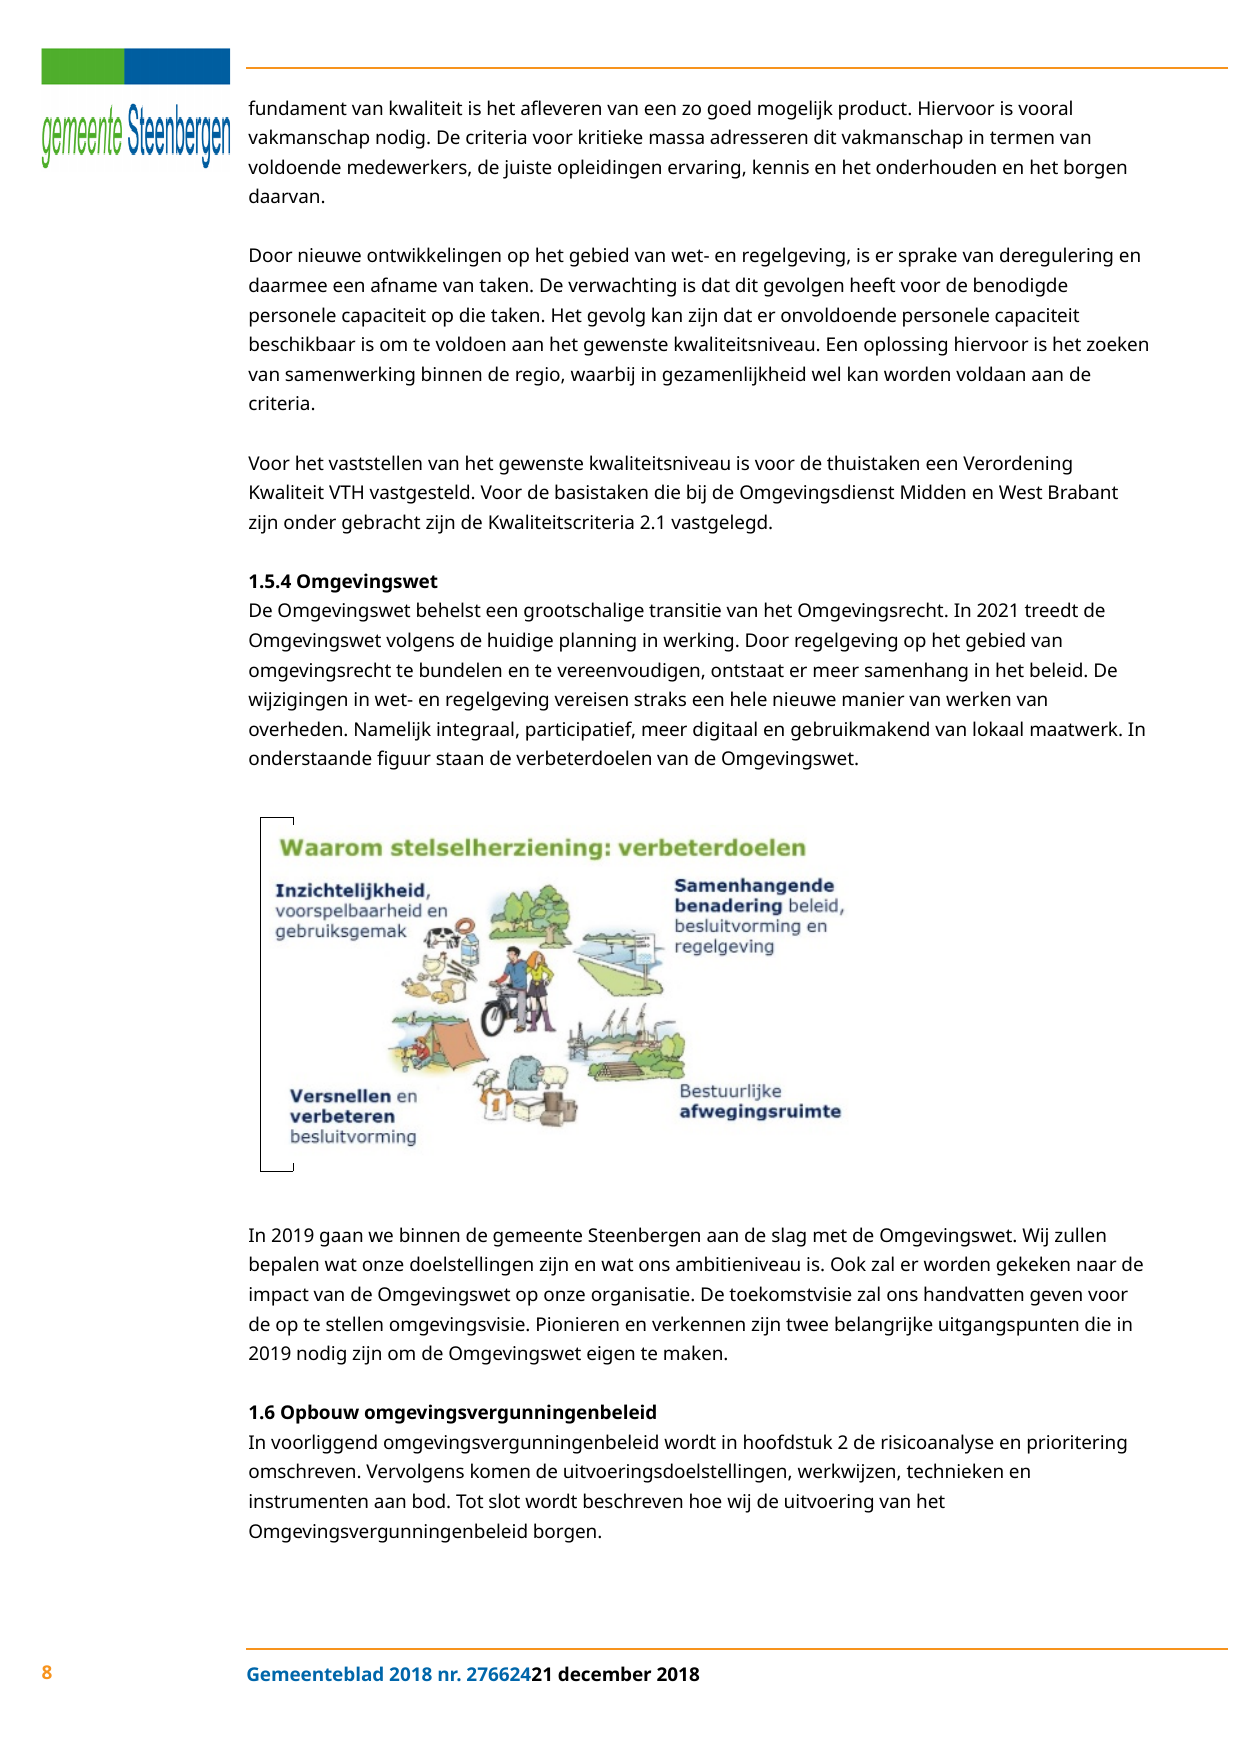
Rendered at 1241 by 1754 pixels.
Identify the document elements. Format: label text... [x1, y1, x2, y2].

text 1.6 Opbouw omgevingsvergunningenbeleid [248, 1399, 1152, 1425]
text fundament van kwaliteit is het afleveren van een zo goed mogelijk product. Hiervoor is vooral vakmanschap nodig. De criteria voor kritieke massa adresseren dit vakmanschap in termen van voldoende medewerkers, de juiste opleidingen ervaring, kennis en het onderhouden en het borgen daarvan. [248, 95, 1152, 209]
text De Omgevingswet behelst een grootschalige transitie van het Omgevingsrecht. In 2021 treedt de Omgevingswet volgens de huidige planning in werking. Door regelgeving op het gebied van omgevingsrecht te bundelen en te vereenvoudigen, ontstaat er meer samenhang in het beleid. De wijzigingen in wet- en regelgeving vereisen straks een hele nieuwe manier van werken van overheden. Namelijk integraal, participatief, meer digitaal en gebruikmakend van lokaal maatwerk. In onderstaande figuur staan de verbeterdoelen van de Omgevingswet. [248, 598, 1152, 771]
text In 2019 gaan we binnen de gemeente Steenbergen aan de slag met de Omgevingswet. Wij zullen bepalen wat onze doelstellingen zijn en wat ons ambitieniveau is. Ook zal er worden gekeken naar de impact van de Omgevingswet op onze organisatie. De toekomstvisie zal ons handvatten geven voor de op te stellen omgevingsvisie. Pionieren en verkennen zijn twee belangrijke uitgangspunten die in 2019 nodig zijn om de Omgevingswet eigen te maken. [248, 1222, 1152, 1366]
text Door nieuwe ontwikkelingen op het gebied van wet- en regelgeving, is er sprake van deregulering en daarmee een afname van taken. De verwachting is dat dit gevolgen heeft voor de benodigde personele capaciteit op die taken. Het gevolg kan zijn dat er onvoldoende personele capaciteit beschikbaar is om te voldoen aan het gewenste kwaliteitsniveau. Een oplossing hiervoor is het zoeken van samenwerking binnen de regio, waarbij in gezamenlijkheid wel kan worden voldaan aan de criteria. [248, 243, 1152, 416]
text In voorliggend omgevingsvergunningenbeleid wordt in hoofdstuk 2 de risicoanalyse en prioritering omschreven. Vervolgens komen de uitvoeringsdoelstellingen, werkwijzen, technieken en instrumenten aan bod. Tot slot wordt beschreven hoe wij de uitvoering van het Omgevingsvergunningenbeleid borgen. [248, 1429, 1152, 1544]
text 1.5.4 Omgevingswet [248, 568, 1152, 594]
text Voor het vaststellen van het gewenste kwaliteitsniveau is voor de thuistaken een Verordening Kwaliteit VTH vastgesteld. Voor de basistaken die bij de Omgevingsdienst Midden en West Brabant zijn onder gebracht zijn de Kwaliteitscriteria 2.1 vastgelegd. [248, 450, 1152, 535]
picture [41, 47, 231, 172]
picture [268, 825, 860, 1163]
